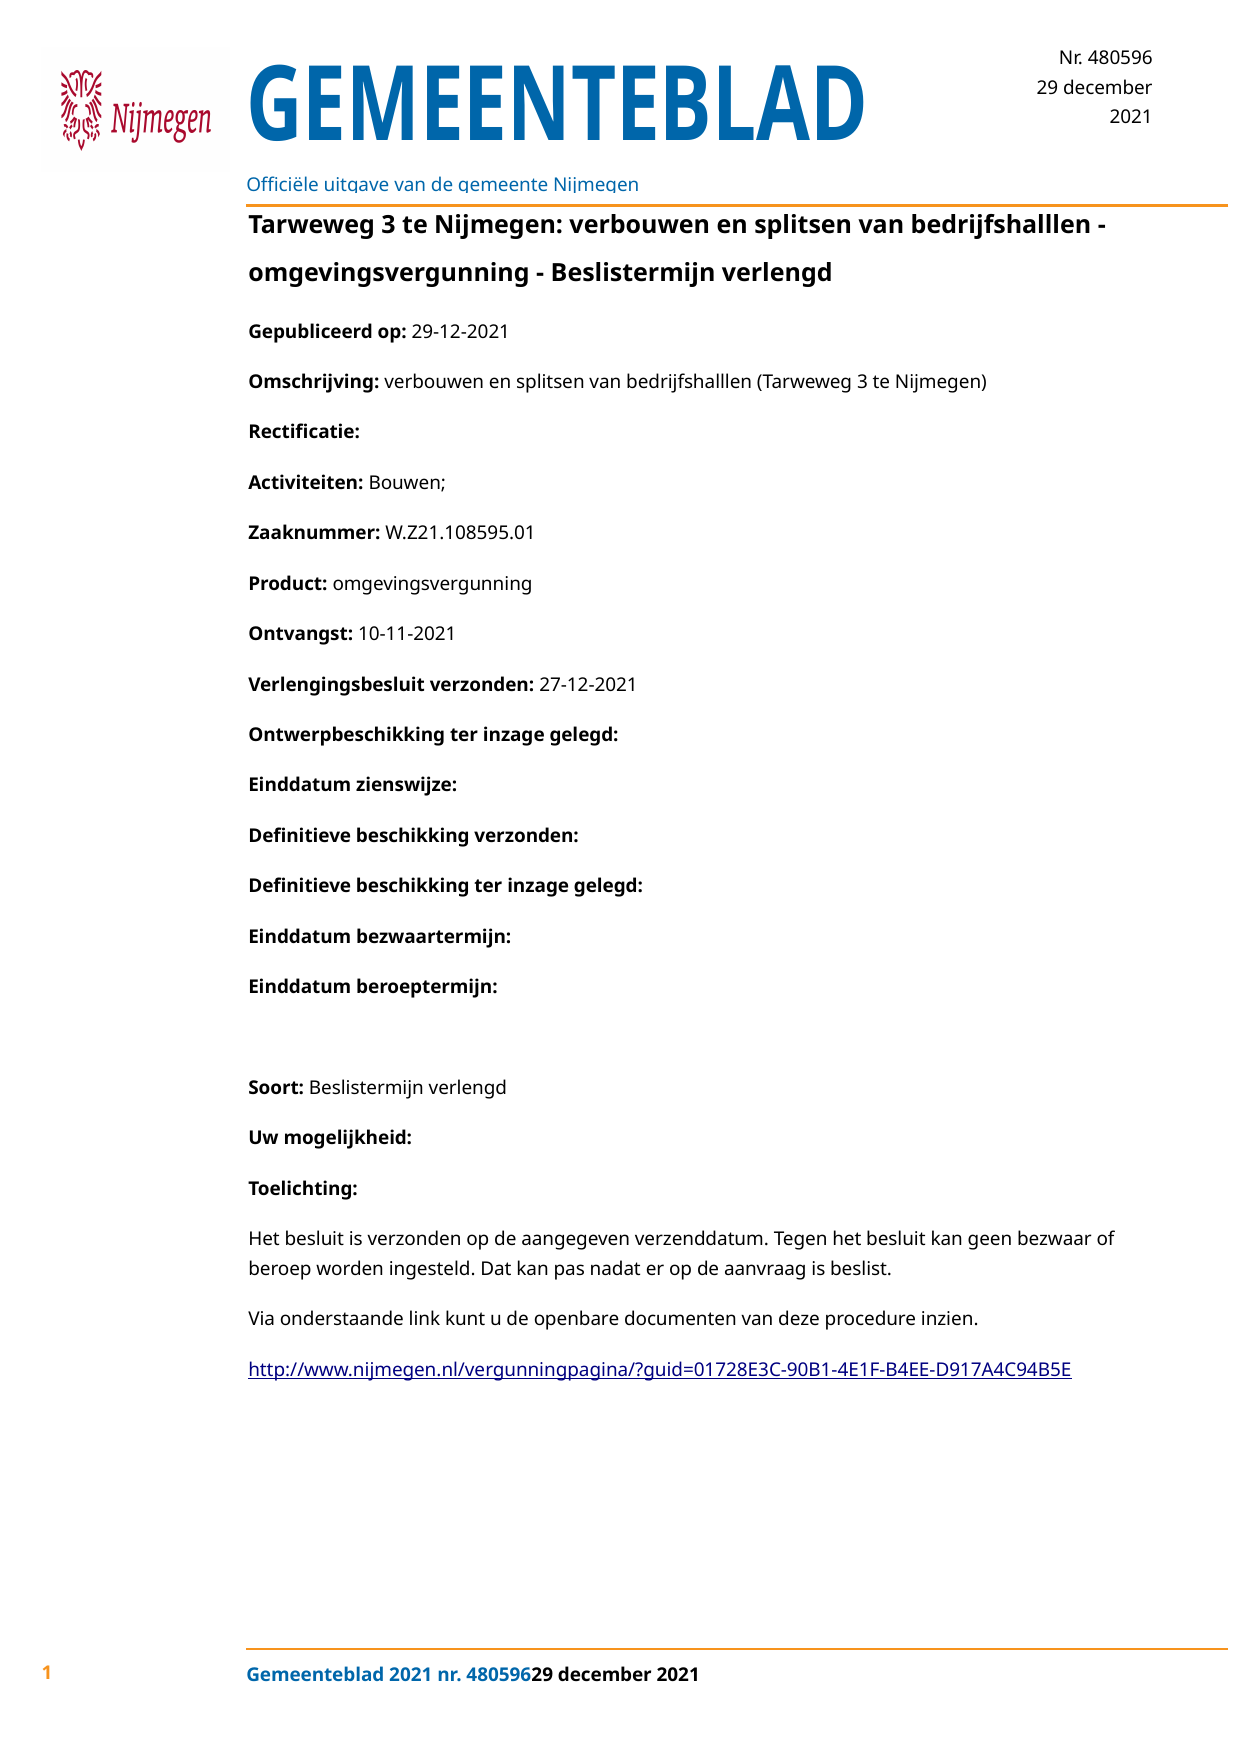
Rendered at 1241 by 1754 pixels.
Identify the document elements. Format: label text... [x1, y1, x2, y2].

text Product: omgevingsvergunning [248, 570, 1152, 596]
text Zaaknummer: W.Z21.108595.01 [248, 519, 1152, 545]
text http://www.nijmegen.nl/vergunningpagina/?guid=01728E3C-90B1-4E1F-B4EE-D917A4C94B5E [248, 1356, 1152, 1382]
text Het besluit is verzonden op de aangegeven verzenddatum. Tegen het besluit kan geen bezwaar of beroep worden ingesteld. Dat kan pas nadat er op de aanvraag is beslist. [248, 1225, 1152, 1281]
text Definitieve beschikking ter inzage gelegd: [248, 872, 1152, 898]
text Tarweweg 3 te Nijmegen: verbouwen en splitsen van bedrijfshalllen - omgevingsvergunning - Beslistermijn verlengd [248, 207, 1152, 288]
text Activiteiten: Bouwen; [248, 469, 1152, 495]
text Einddatum zienswijze: [248, 772, 1152, 797]
text Gepubliceerd op: 29-12-2021 [248, 318, 1152, 344]
text Rectificatie: [248, 419, 1152, 444]
text Einddatum bezwaartermijn: [248, 923, 1152, 949]
text Via onderstaande link kunt u de openbare documenten van deze procedure inzien. [248, 1305, 1152, 1331]
text Uw mogelijkheid: [248, 1124, 1152, 1150]
text Einddatum beroeptermijn: [248, 973, 1152, 999]
text Ontwerpbeschikking ter inzage gelegd: [248, 721, 1152, 747]
text Soort: Beslistermijn verlengd [248, 1074, 1152, 1100]
text Definitieve beschikking verzonden: [248, 822, 1152, 848]
text Ontvangst: 10-11-2021 [248, 620, 1152, 646]
picture [41, 47, 231, 172]
text Verlengingsbesluit verzonden: 27-12-2021 [248, 671, 1152, 697]
text Toelichting: [248, 1175, 1152, 1201]
text Omschrijving: verbouwen en splitsen van bedrijfshalllen (Tarweweg 3 te Nijmegen) [248, 368, 1152, 394]
